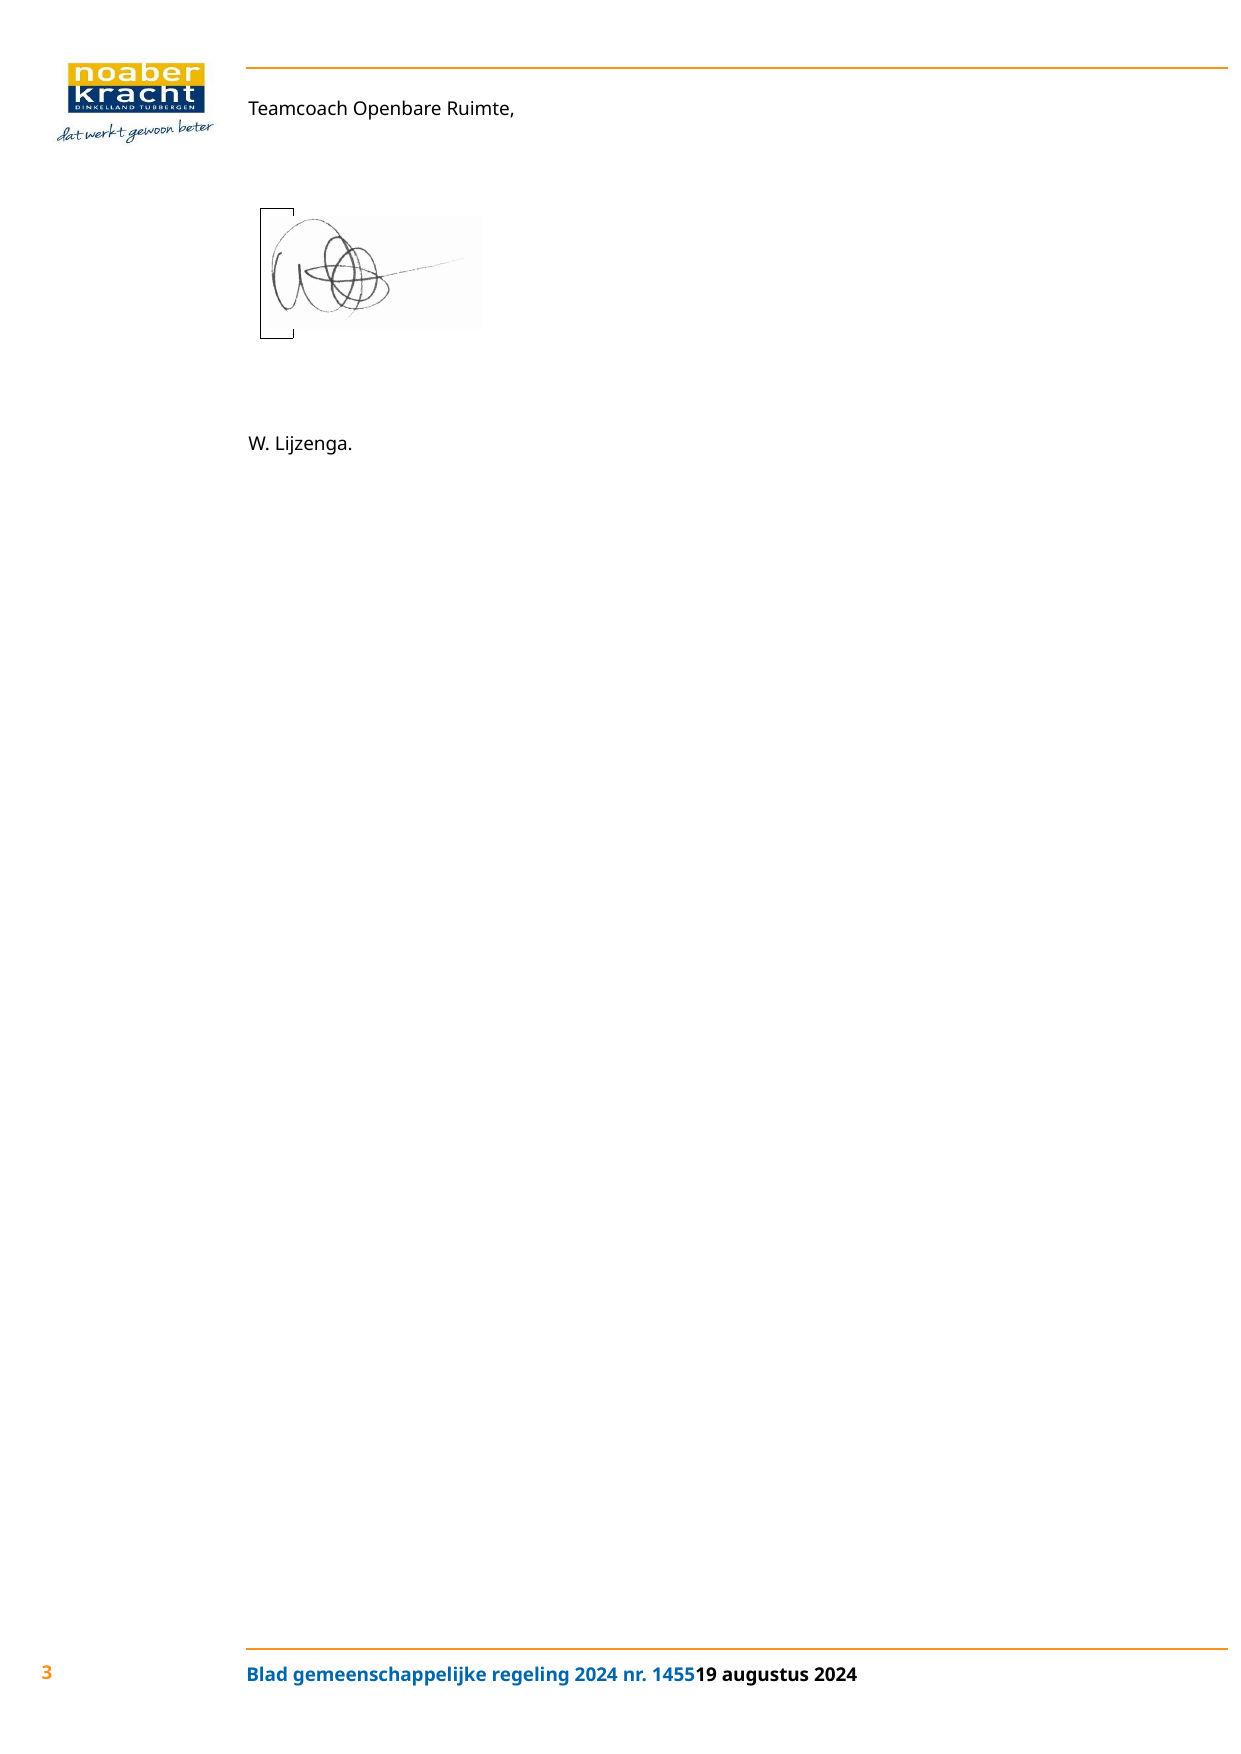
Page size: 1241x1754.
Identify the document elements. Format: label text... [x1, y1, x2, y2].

picture [268, 216, 483, 329]
text W. Lijzenga. [248, 430, 1152, 456]
picture [41, 47, 231, 172]
text Teamcoach Openbare Ruimte, [248, 95, 1152, 121]
